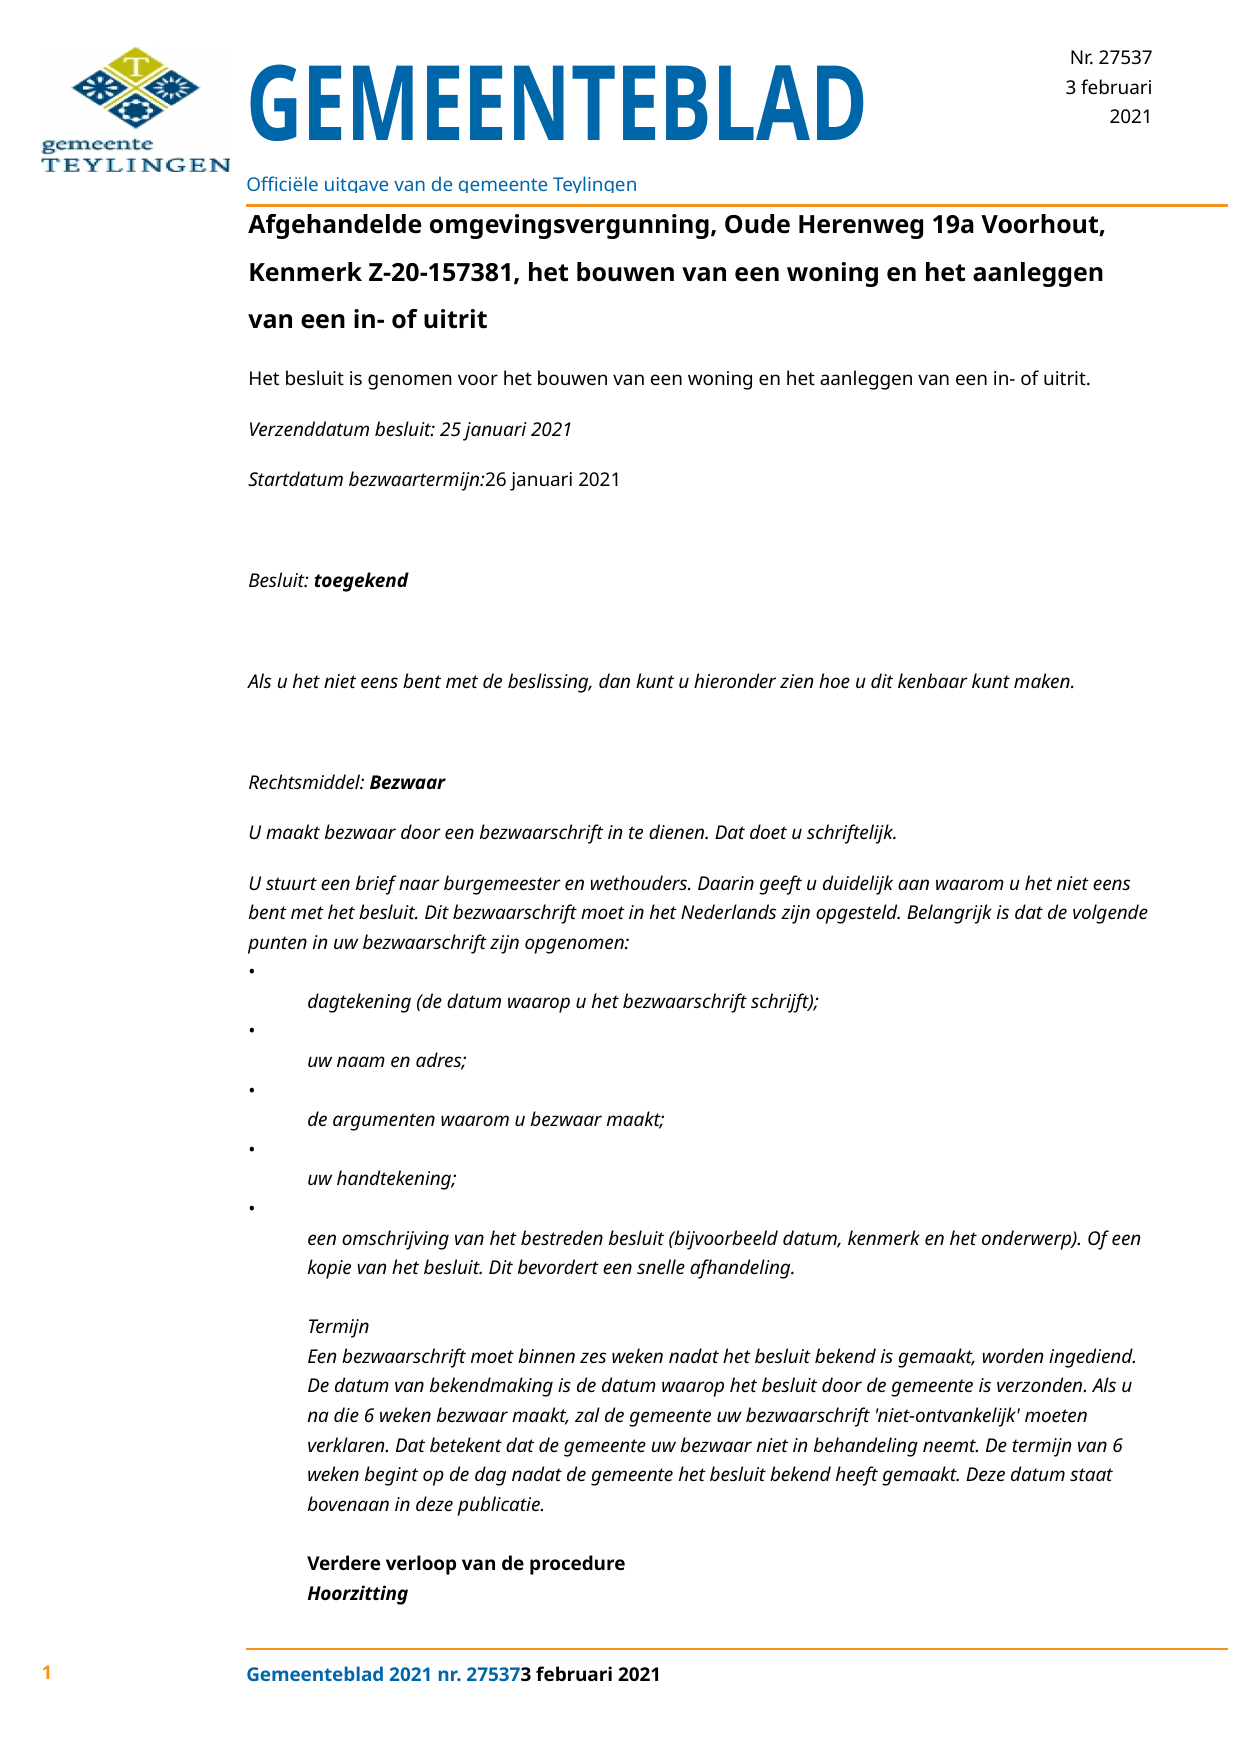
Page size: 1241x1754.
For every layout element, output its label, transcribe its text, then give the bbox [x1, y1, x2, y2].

list uw handtekening; [248, 1166, 1152, 1191]
list Verdere verloop van de procedure [248, 1550, 1152, 1576]
text Startdatum bezwaartermijn:26 januari 2021 [248, 466, 1152, 492]
text Afgehandelde omgevingsvergunning, Oude Herenweg 19a Voorhout, Kenmerk Z-20-157381, het bouwen van een woning en het aanleggen van een in- of uitrit [248, 207, 1152, 336]
list een omschrijving van het bestreden besluit (bijvoorbeeld datum, kenmerk en het onderwerp). Of een kopie van het besluit. Dit bevordert een snelle afhandeling. [248, 1225, 1152, 1280]
text Het besluit is genomen voor het bouwen van een woning en het aanleggen van een in- of uitrit. [248, 366, 1152, 391]
list Een bezwaarschrift moet binnen zes weken nadat het besluit bekend is gemaakt, worden ingediend. De datum van bekendmaking is de datum waarop het besluit door de gemeente is verzonden. Als u na die 6 weken bezwaar maakt, zal de gemeente uw bezwaarschrift 'niet-ontvankelijk' moeten verklaren. Dat betekent dat de gemeente uw bezwaar niet in behandeling neemt. De termijn van 6 weken begint op de dag nadat de gemeente het besluit bekend heeft gemaakt. Deze datum staat bovenaan in deze publicatie. [248, 1343, 1152, 1517]
text Rechtsmiddel: Bezwaar [248, 769, 1152, 794]
list de argumenten waarom u bezwaar maakt; [248, 1106, 1152, 1132]
text Besluit: toegekend [248, 567, 1152, 593]
text U stuurt een brief naar burgemeester en wethouders. Daarin geeft u duidelijk aan waarom u het niet eens bent met het besluit. Dit bezwaarschrift moet in het Nederlands zijn opgesteld. Belangrijk is dat de volgende punten in uw bezwaarschrift zijn opgenomen: [248, 870, 1152, 954]
text Verzenddatum besluit: 25 januari 2021 [248, 416, 1152, 442]
list uw naam en adres; [248, 1047, 1152, 1073]
list Termijn [248, 1313, 1152, 1339]
picture [41, 47, 231, 172]
list dagtekening (de datum waarop u het bezwaarschrift schrijft); [248, 988, 1152, 1014]
text Als u het niet eens bent met de beslissing, dan kunt u hieronder zien hoe u dit kenbaar kunt maken. [248, 668, 1152, 694]
text U maakt bezwaar door een bezwaarschrift in te dienen. Dat doet u schriftelijk. [248, 819, 1152, 845]
list Hoorzitting [248, 1580, 1152, 1605]
